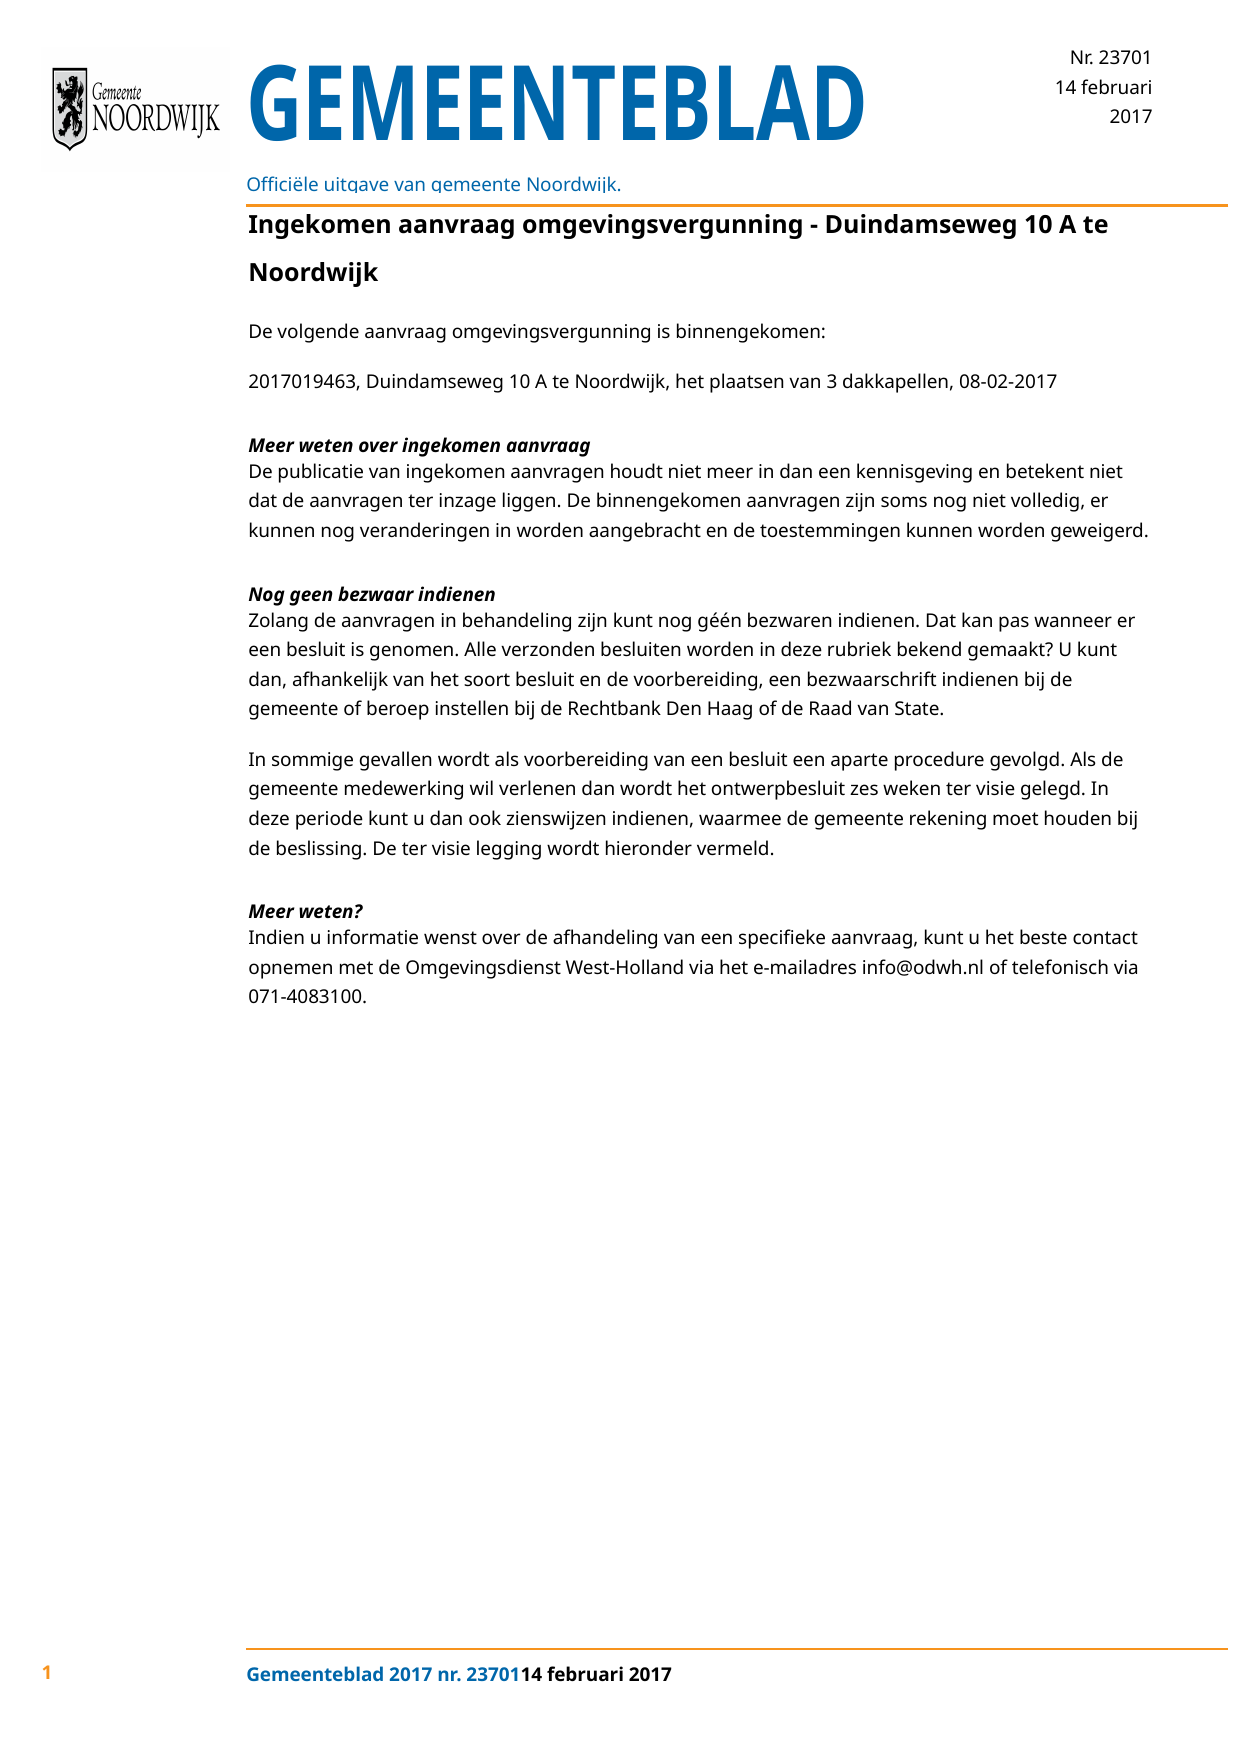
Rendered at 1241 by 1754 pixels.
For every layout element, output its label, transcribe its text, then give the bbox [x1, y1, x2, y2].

text Zolang de aanvragen in behandeling zijn kunt nog géén bezwaren indienen. Dat kan pas wanneer er een besluit is genomen. Alle verzonden besluiten worden in deze rubriek bekend gemaakt? U kunt dan, afhankelijk van het soort besluit en de voorbereiding, een bezwaarschrift indienen bij de gemeente of beroep instellen bij de Rechtbank Den Haag of de Raad van State. [248, 607, 1152, 721]
text 2017019463, Duindamseweg 10 A te Noordwijk, het plaatsen van 3 dakkapellen, 08-02-2017 [248, 368, 1152, 394]
text Meer weten? [248, 899, 1152, 924]
text Nog geen bezwaar indienen [248, 581, 1152, 607]
text De volgende aanvraag omgevingsvergunning is binnengekomen: [248, 318, 1152, 344]
text De publicatie van ingekomen aanvragen houdt niet meer in dan een kennisgeving en betekent niet dat de aanvragen ter inzage liggen. De binnengekomen aanvragen zijn soms nog niet volledig, er kunnen nog veranderingen in worden aangebracht en de toestemmingen kunnen worden geweigerd. [248, 458, 1152, 543]
text Meer weten over ingekomen aanvraag [248, 432, 1152, 458]
text In sommige gevallen wordt als voorbereiding van een besluit een aparte procedure gevolgd. Als de gemeente medewerking wil verlenen dan wordt het ontwerpbesluit zes weken ter visie gelegd. In deze periode kunt u dan ook zienswijzen indienen, waarmee de gemeente rekening moet houden bij de beslissing. De ter visie legging wordt hieronder vermeld. [248, 746, 1152, 861]
text Indien u informatie wenst over de afhandeling van een specifieke aanvraag, kunt u het beste contact opnemen met de Omgevingsdienst West-Holland via het e-mailadres info@odwh.nl of telefonisch via 071-4083100. [248, 924, 1152, 1009]
text Ingekomen aanvraag omgevingsvergunning - Duindamseweg 10 A te Noordwijk [248, 207, 1152, 288]
picture [41, 47, 231, 172]
